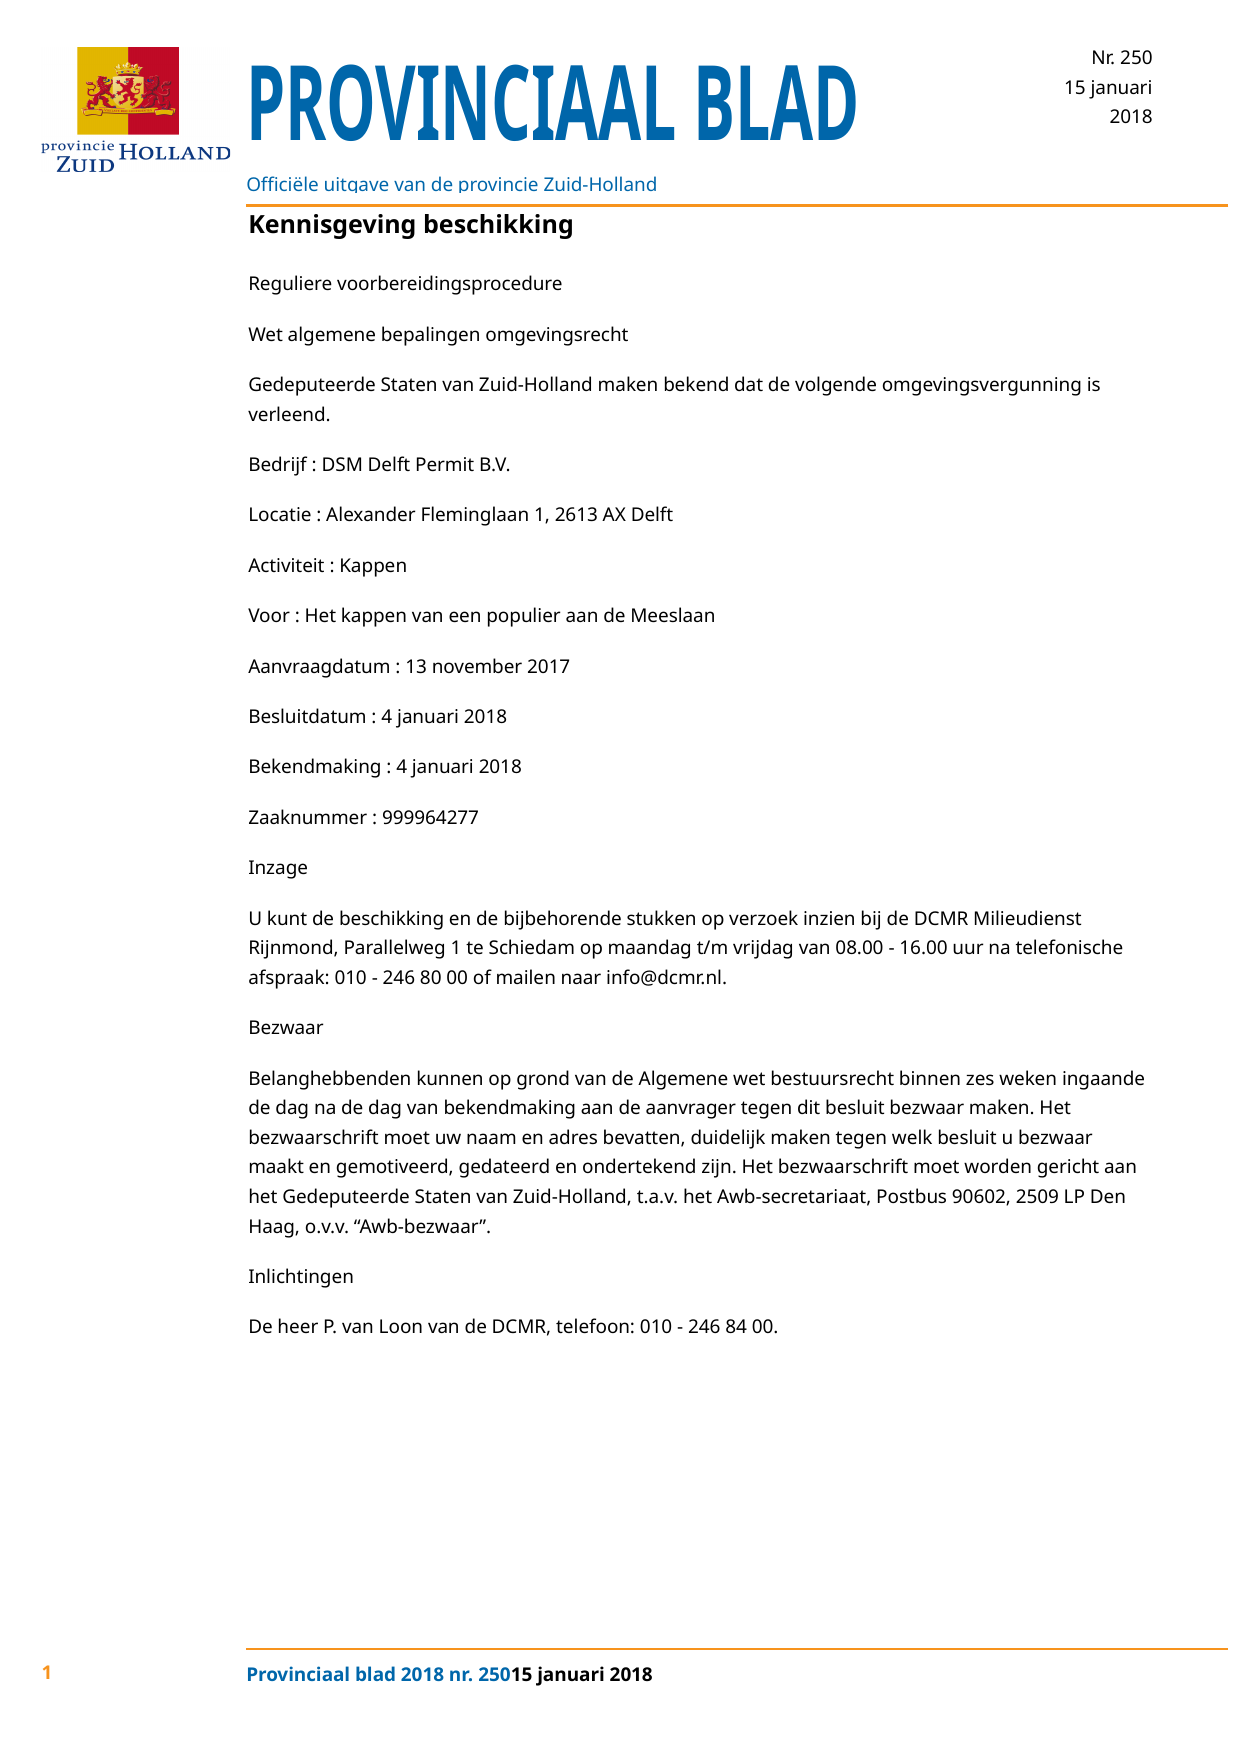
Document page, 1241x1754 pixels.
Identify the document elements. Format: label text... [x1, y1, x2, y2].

text Reguliere voorbereidingsprocedure [248, 270, 1152, 296]
picture [41, 47, 231, 172]
text Besluitdatum : 4 januari 2018 [248, 703, 1152, 729]
text Locatie : Alexander Fleminglaan 1, 2613 AX Delft [248, 502, 1152, 527]
text Voor : Het kappen van een populier aan de Meeslaan [248, 602, 1152, 628]
text Bezwaar [248, 1014, 1152, 1040]
text Inlichtingen [248, 1263, 1152, 1289]
text Wet algemene bepalingen omgevingsrecht [248, 321, 1152, 346]
text Kennisgeving beschikking [248, 207, 1152, 241]
text Gedeputeerde Staten van Zuid-Holland maken bekend dat de volgende omgevingsvergunning is verleend. [248, 371, 1152, 426]
text Bekendmaking : 4 januari 2018 [248, 754, 1152, 779]
text U kunt de beschikking en de bijbehorende stukken op verzoek inzien bij de DCMR Milieudienst Rijnmond, Parallelweg 1 te Schiedam op maandag t/m vrijdag van 08.00 - 16.00 uur na telefonische afspraak: 010 - 246 80 00 of mailen naar info@dcmr.nl. [248, 905, 1152, 990]
text Activiteit : Kappen [248, 552, 1152, 578]
text Belanghebbenden kunnen op grond van de Algemene wet bestuursrecht binnen zes weken ingaande de dag na de dag van bekendmaking aan de aanvrager tegen dit besluit bezwaar maken. Het bezwaarschrift moet uw naam en adres bevatten, duidelijk maken tegen welk besluit u bezwaar maakt en gemotiveerd, gedateerd en ondertekend zijn. Het bezwaarschrift moet worden gericht aan het Gedeputeerde Staten van Zuid-Holland, t.a.v. het Awb-secretariaat, Postbus 90602, 2509 LP Den Haag, o.v.v. “Awb-bezwaar”. [248, 1065, 1152, 1238]
text Inzage [248, 854, 1152, 880]
text Aanvraagdatum : 13 november 2017 [248, 653, 1152, 678]
text Zaaknummer : 999964277 [248, 804, 1152, 830]
text Bedrijf : DSM Delft Permit B.V. [248, 451, 1152, 477]
text De heer P. van Loon van de DCMR, telefoon: 010 - 246 84 00. [248, 1314, 1152, 1339]
